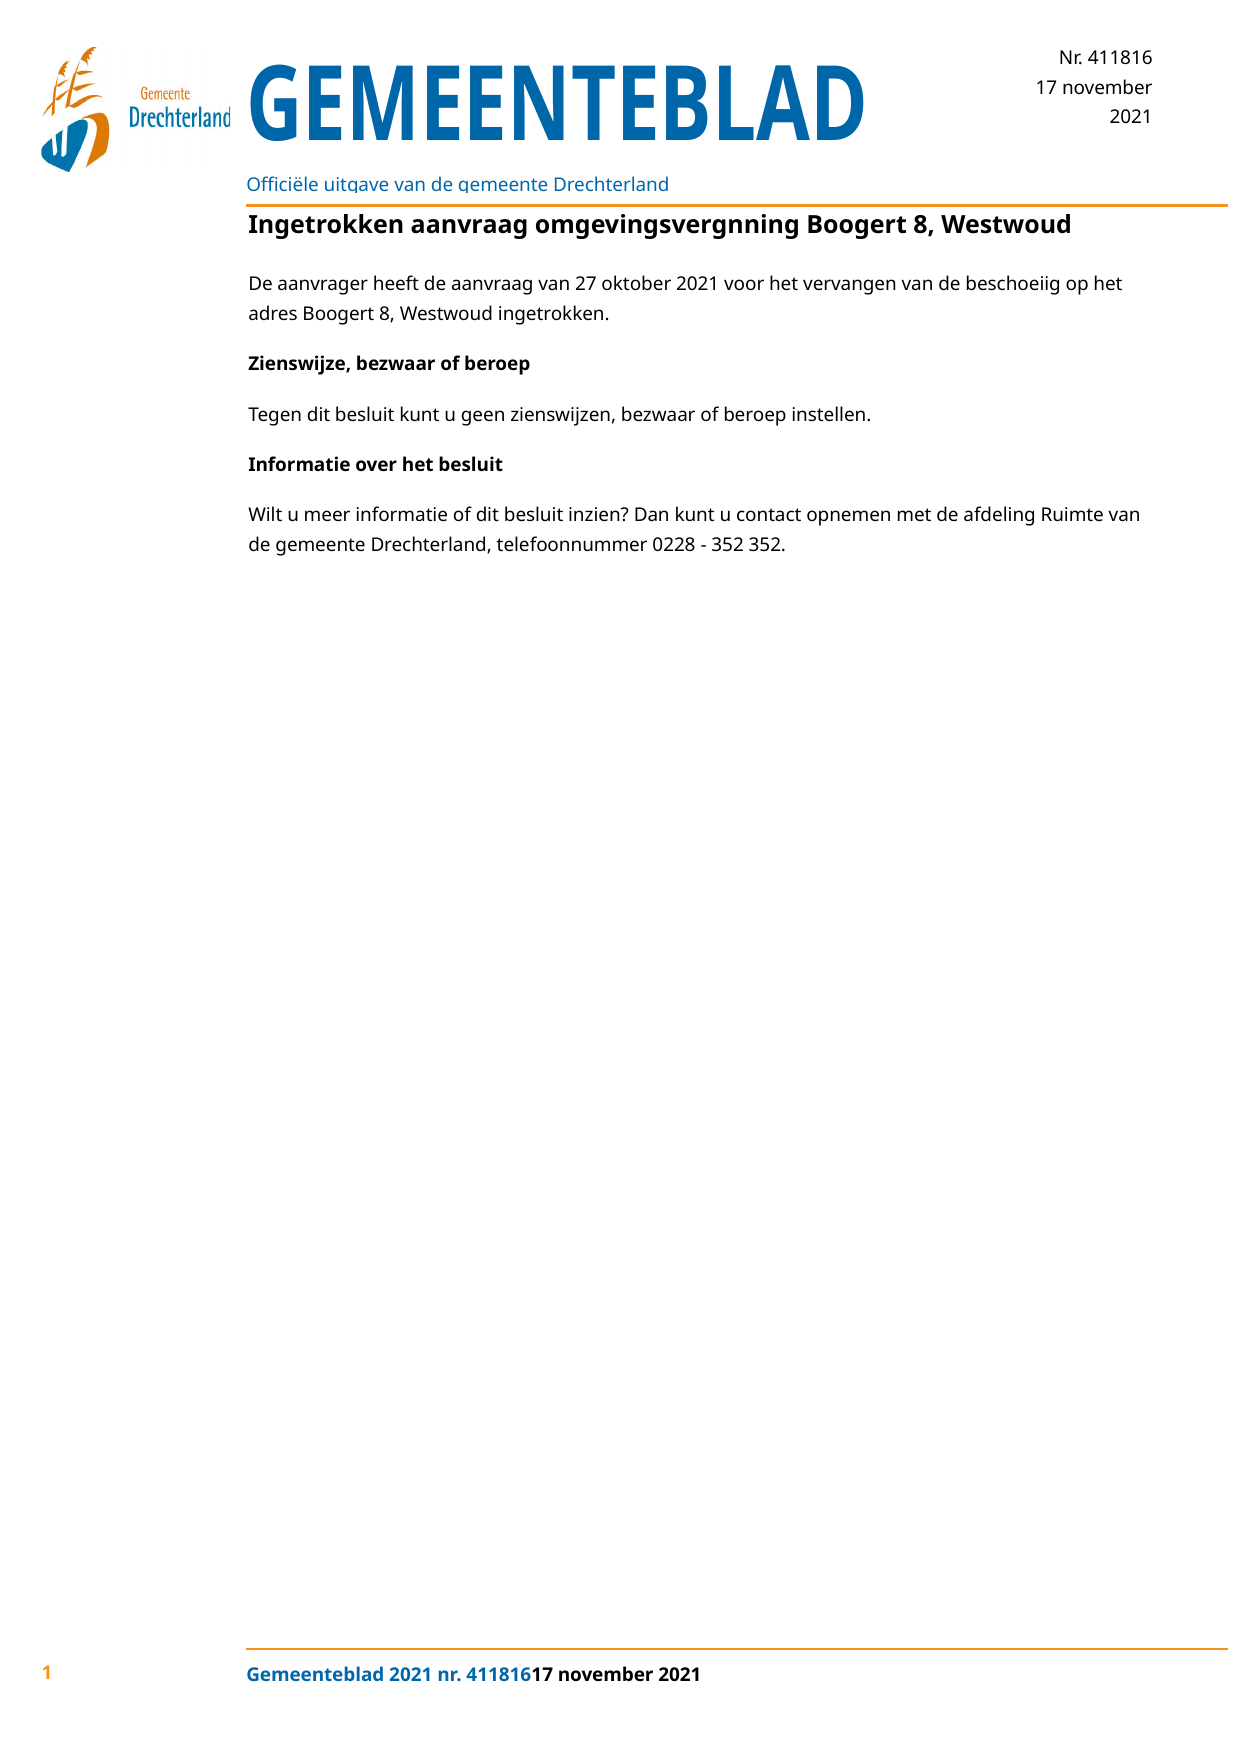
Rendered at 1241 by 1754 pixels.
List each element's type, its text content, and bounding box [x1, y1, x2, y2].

text Tegen dit besluit kunt u geen zienswijzen, bezwaar of beroep instellen. [248, 401, 1152, 426]
text Ingetrokken aanvraag omgevingsvergnning Boogert 8, Westwoud [248, 207, 1152, 241]
text Informatie over het besluit [248, 451, 1152, 477]
picture [226, 115, 231, 124]
picture [41, 158, 64, 172]
text Wilt u meer informatie of dit besluit inzien? Dan kunt u contact opnemen met de afdeling Ruimte van de gemeente Drechterland, telefoonnummer 0228 - 352 352. [248, 502, 1152, 557]
text Zienswijze, bezwaar of beroep [248, 350, 1152, 376]
picture [41, 47, 231, 172]
text De aanvrager heeft de aanvraag van 27 oktober 2021 voor het vervangen van de beschoeiig op het adres Boogert 8, Westwoud ingetrokken. [248, 270, 1152, 326]
